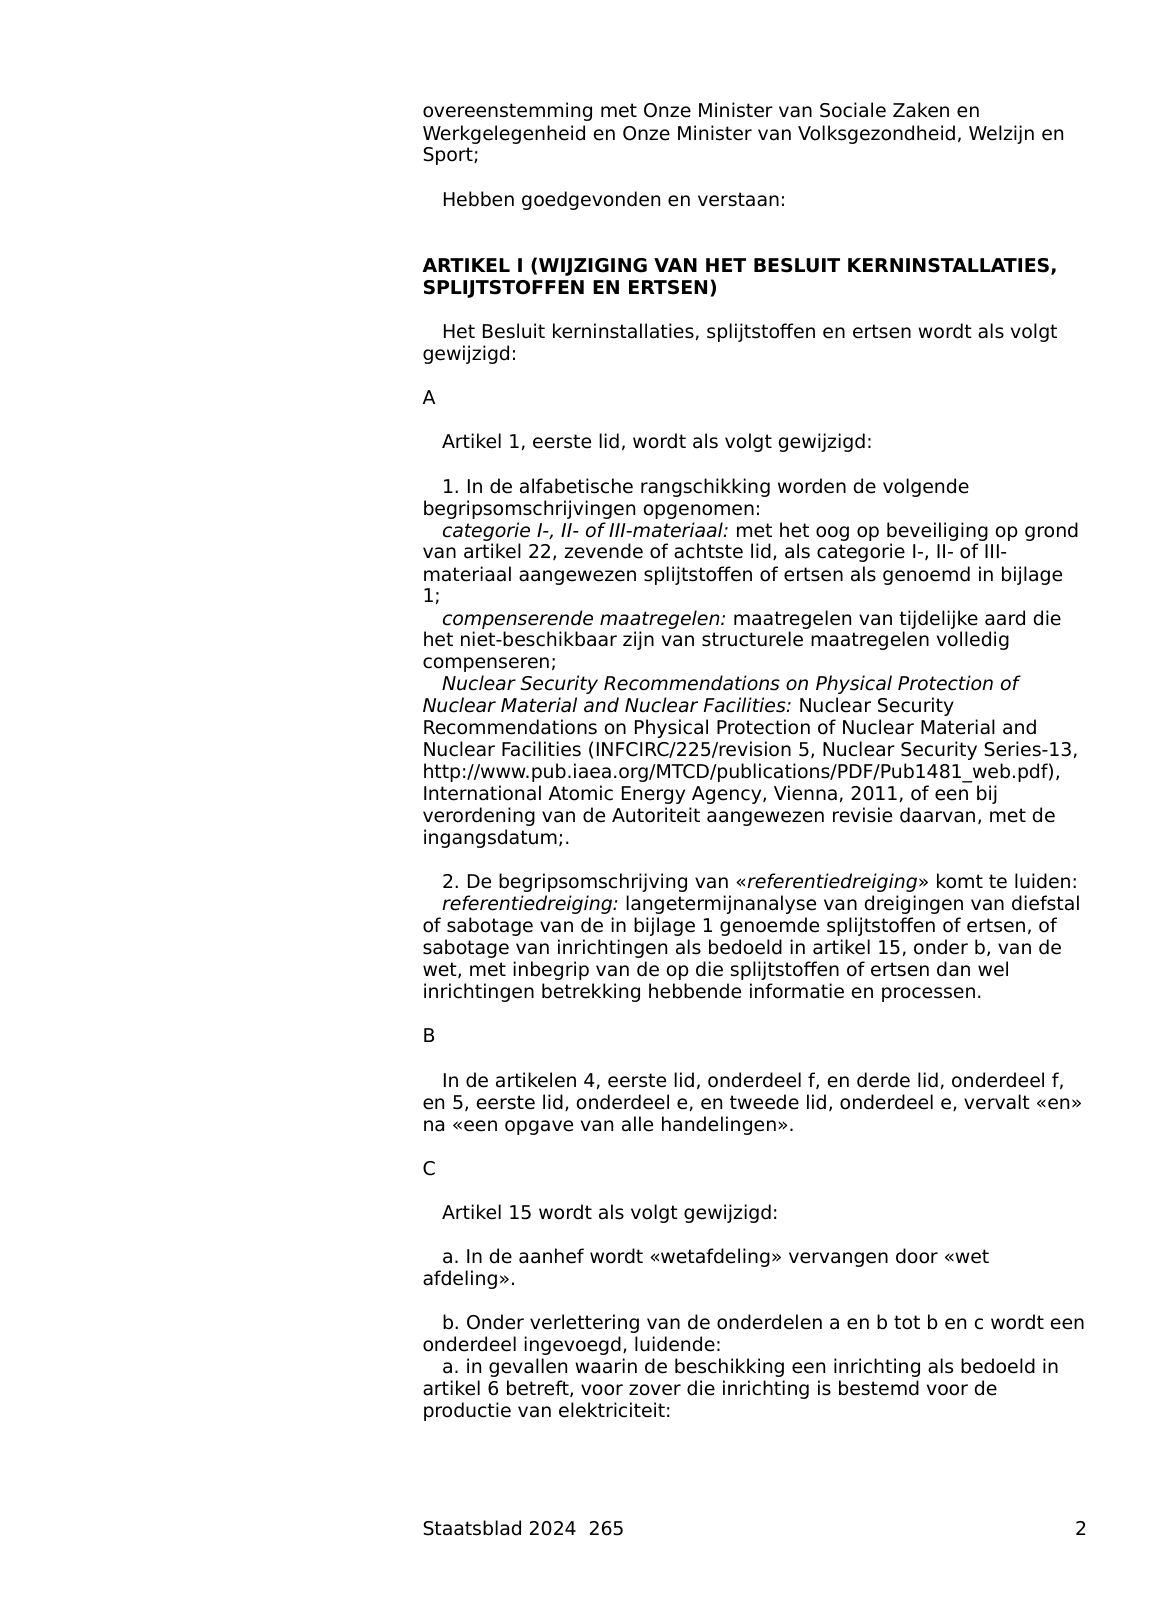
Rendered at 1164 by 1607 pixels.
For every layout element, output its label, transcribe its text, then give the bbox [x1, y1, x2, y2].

text compenserende maatregelen: maatregelen van tijdelijke aard die het niet-beschikbaar zijn van structurele maatregelen volledig compenseren; [422, 607, 1087, 673]
text B [422, 1025, 1087, 1047]
text 2. De begripsomschrijving van «referentiedreiging» komt te luiden: [422, 871, 1087, 893]
text Het Besluit kerninstallaties, splijtstoffen en ertsen wordt als volgt gewijzigd: [422, 321, 1087, 365]
text overeenstemming met Onze Minister van Sociale Zaken en Werkgelegenheid en Onze Minister van Volksgezondheid, Welzijn en Sport; [422, 100, 1087, 166]
text C [422, 1158, 1087, 1180]
text In de artikelen 4, eerste lid, onderdeel f, en derde lid, onderdeel f, en 5, eerste lid, onderdeel e, en tweede lid, onderdeel e, vervalt «en» na «een opgave van alle handelingen». [422, 1069, 1087, 1136]
text Artikel 15 wordt als volgt gewijzigd: [422, 1202, 1087, 1224]
text 1. In de alfabetische rangschikking worden de volgende begripsomschrijvingen opgenomen: [422, 476, 1087, 519]
text A [422, 387, 1087, 409]
text a. In de aanhef wordt «wetafdeling» vervangen door «wet afdeling». [422, 1246, 1087, 1290]
text b. Onder verlettering van de onderdelen a en b tot b en c wordt een onderdeel ingevoegd, luidende: [422, 1312, 1087, 1356]
text referentiedreiging: langetermijnanalyse van dreigingen van diefstal of sabotage van de in bijlage 1 genoemde splijtstoffen of ertsen, of sabotage van inrichtingen als bedoeld in artikel 15, onder b, van de wet, met inbegrip van de op die splijtstoffen of ertsen dan wel inrichtingen betrekking hebbende informatie en processen. [422, 893, 1087, 1003]
text Hebben goedgevonden en verstaan: [422, 188, 1087, 211]
text Nuclear Security Recommendations on Physical Protection of Nuclear Material and Nuclear Facilities: Nuclear Security Recommendations on Physical Protection of Nuclear Material and Nuclear Facilities (INFCIRC/225/revision 5, Nuclear Security Series-13, http://www.pub.iaea.org/MTCD/publications/PDF/Pub1481_web.pdf), International Atomic Energy Agency, Vienna, 2011, of een bij verordening van de Autoriteit aangewezen revisie daarvan, met de ingangsdatum;. [422, 673, 1087, 849]
subtitle ARTIKEL I (WIJZIGING VAN HET BESLUIT KERNINSTALLATIES, SPLIJTSTOFFEN EN ERTSEN) [422, 255, 1087, 299]
text a. in gevallen waarin de beschikking een inrichting als bedoeld in artikel 6 betreft, voor zover die inrichting is bestemd voor de productie van elektriciteit: [422, 1356, 1087, 1422]
text Artikel 1, eerste lid, wordt als volgt gewijzigd: [422, 431, 1087, 453]
text categorie I-, II- of III-materiaal: met het oog op beveiliging op grond van artikel 22, zevende of achtste lid, als categorie I-, II- of III- materiaal aangewezen splijtstoffen of ertsen als genoemd in bijlage 1; [422, 519, 1087, 607]
